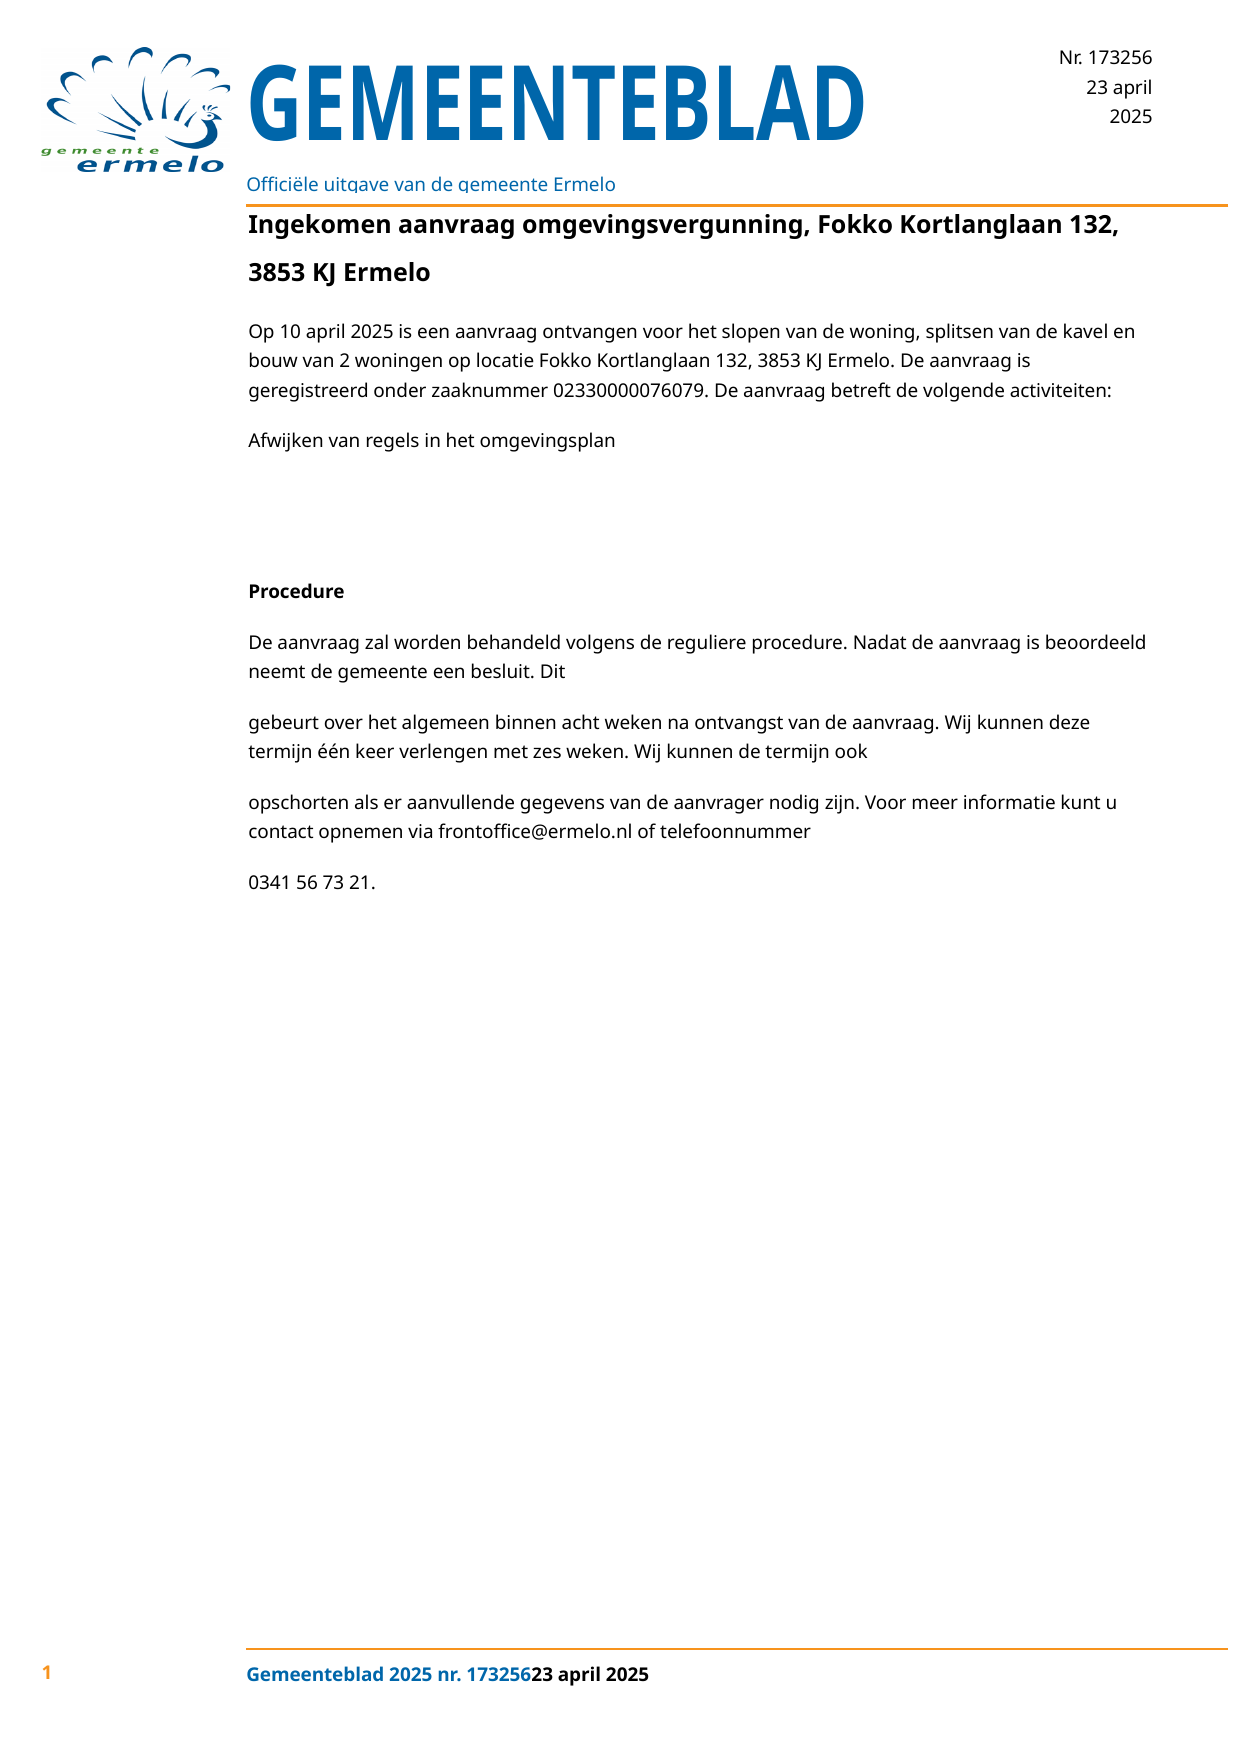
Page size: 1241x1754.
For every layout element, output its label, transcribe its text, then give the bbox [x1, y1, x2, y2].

text opschorten als er aanvullende gegevens van de aanvrager nodig zijn. Voor meer informatie kunt u contact opnemen via frontoffice@ermelo.nl of telefoonnummer [248, 789, 1152, 844]
text De aanvraag zal worden behandeld volgens de reguliere procedure. Nadat de aanvraag is beoordeeld neemt de gemeente een besluit. Dit [248, 629, 1152, 684]
picture [41, 47, 231, 172]
text Ingekomen aanvraag omgevingsvergunning, Fokko Kortlanglaan 132, 3853 KJ Ermelo [248, 207, 1152, 288]
text Afwijken van regels in het omgevingsplan [248, 427, 1152, 453]
text Op 10 april 2025 is een aanvraag ontvangen voor het slopen van de woning, splitsen van de kavel en bouw van 2 woningen op locatie Fokko Kortlanglaan 132, 3853 KJ Ermelo. De aanvraag is geregistreerd onder zaaknummer 02330000076079. De aanvraag betreft de volgende activiteiten: [248, 318, 1152, 403]
text Procedure [248, 579, 1152, 604]
text gebeurt over het algemeen binnen acht weken na ontvangst van de aanvraag. Wij kunnen deze termijn één keer verlengen met zes weken. Wij kunnen de termijn ook [248, 709, 1152, 764]
text 0341 56 73 21. [248, 869, 1152, 895]
